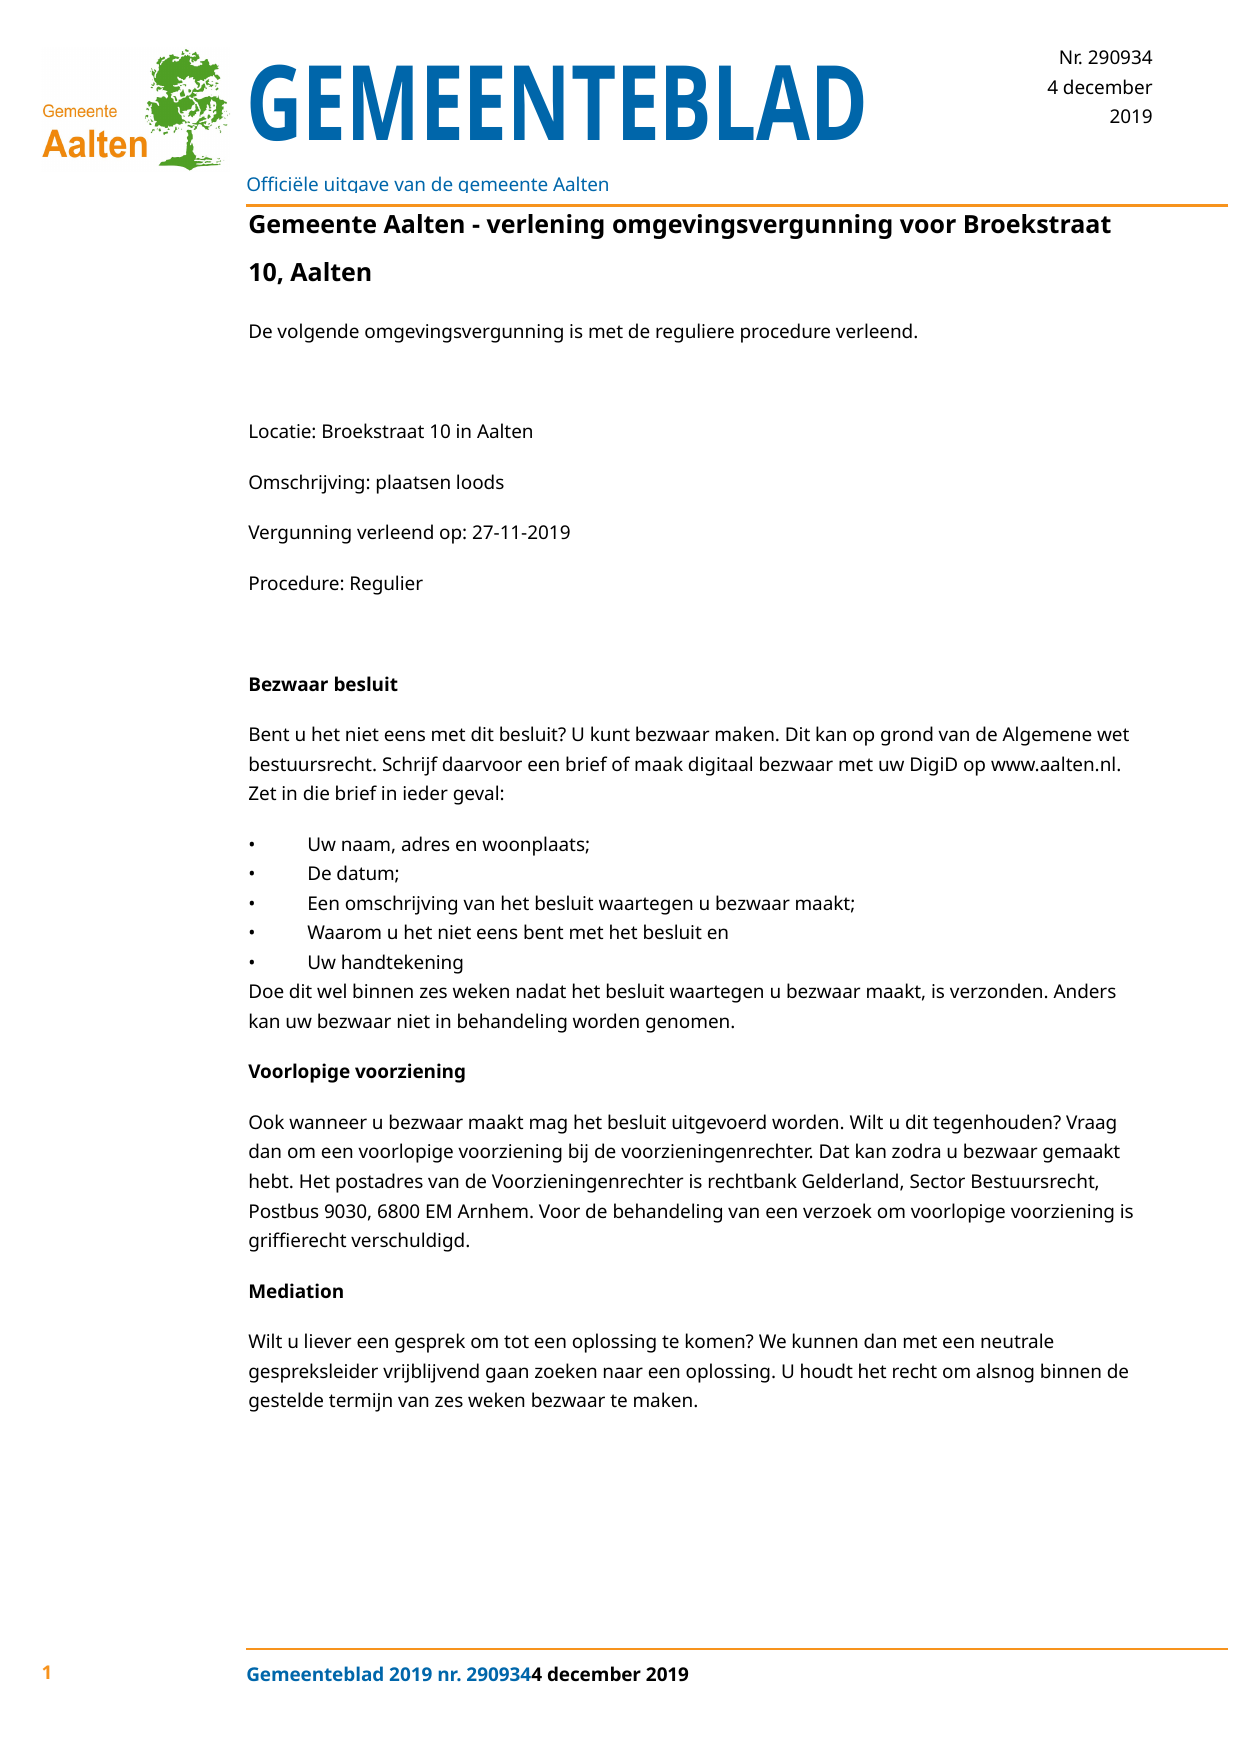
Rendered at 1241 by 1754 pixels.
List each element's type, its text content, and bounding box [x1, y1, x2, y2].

text Omschrijving: plaatsen loods [248, 469, 1152, 495]
text Voorlopige voorziening [248, 1059, 1152, 1084]
picture [41, 47, 231, 172]
text Doe dit wel binnen zes weken nadat het besluit waartegen u bezwaar maakt, is verzonden. Anders kan uw bezwaar niet in behandeling worden genomen. [248, 979, 1152, 1034]
text Bezwaar besluit [248, 671, 1152, 697]
text Mediation [248, 1278, 1152, 1304]
list Uw naam, adres en woonplaats; [248, 831, 1152, 857]
text Locatie: Broekstraat 10 in Aalten [248, 419, 1152, 444]
list Waarom u het niet eens bent met het besluit en [248, 919, 1152, 945]
list Een omschrijving van het besluit waartegen u bezwaar maakt; [248, 890, 1152, 916]
text Wilt u liever een gesprek om tot een oplossing te komen? We kunnen dan met een neutrale gespreksleider vrijblijvend gaan zoeken naar een oplossing. U houdt het recht om alsnog binnen de gestelde termijn van zes weken bezwaar te maken. [248, 1328, 1152, 1413]
list Uw handtekening [248, 949, 1152, 975]
list De datum; [248, 860, 1152, 886]
text Procedure: Regulier [248, 570, 1152, 596]
text Bent u het niet eens met dit besluit? U kunt bezwaar maken. Dit kan op grond van de Algemene wet bestuursrecht. Schrijf daarvoor een brief of maak digitaal bezwaar met uw DigiD op www.aalten.nl. Zet in die brief in ieder geval: [248, 721, 1152, 806]
text Vergunning verleend op: 27-11-2019 [248, 519, 1152, 545]
text Gemeente Aalten - verlening omgevingsvergunning voor Broekstraat 10, Aalten [248, 207, 1152, 288]
text De volgende omgevingsvergunning is met de reguliere procedure verleend. [248, 318, 1152, 344]
text Ook wanneer u bezwaar maakt mag het besluit uitgevoerd worden. Wilt u dit tegenhouden? Vraag dan om een voorlopige voorziening bij de voorzieningenrechter. Dat kan zodra u bezwaar gemaakt hebt. Het postadres van de Voorzieningenrechter is rechtbank Gelderland, Sector Bestuursrecht, Postbus 9030, 6800 EM Arnhem. Voor de behandeling van een verzoek om voorlopige voorziening is griffierecht verschuldigd. [248, 1109, 1152, 1253]
